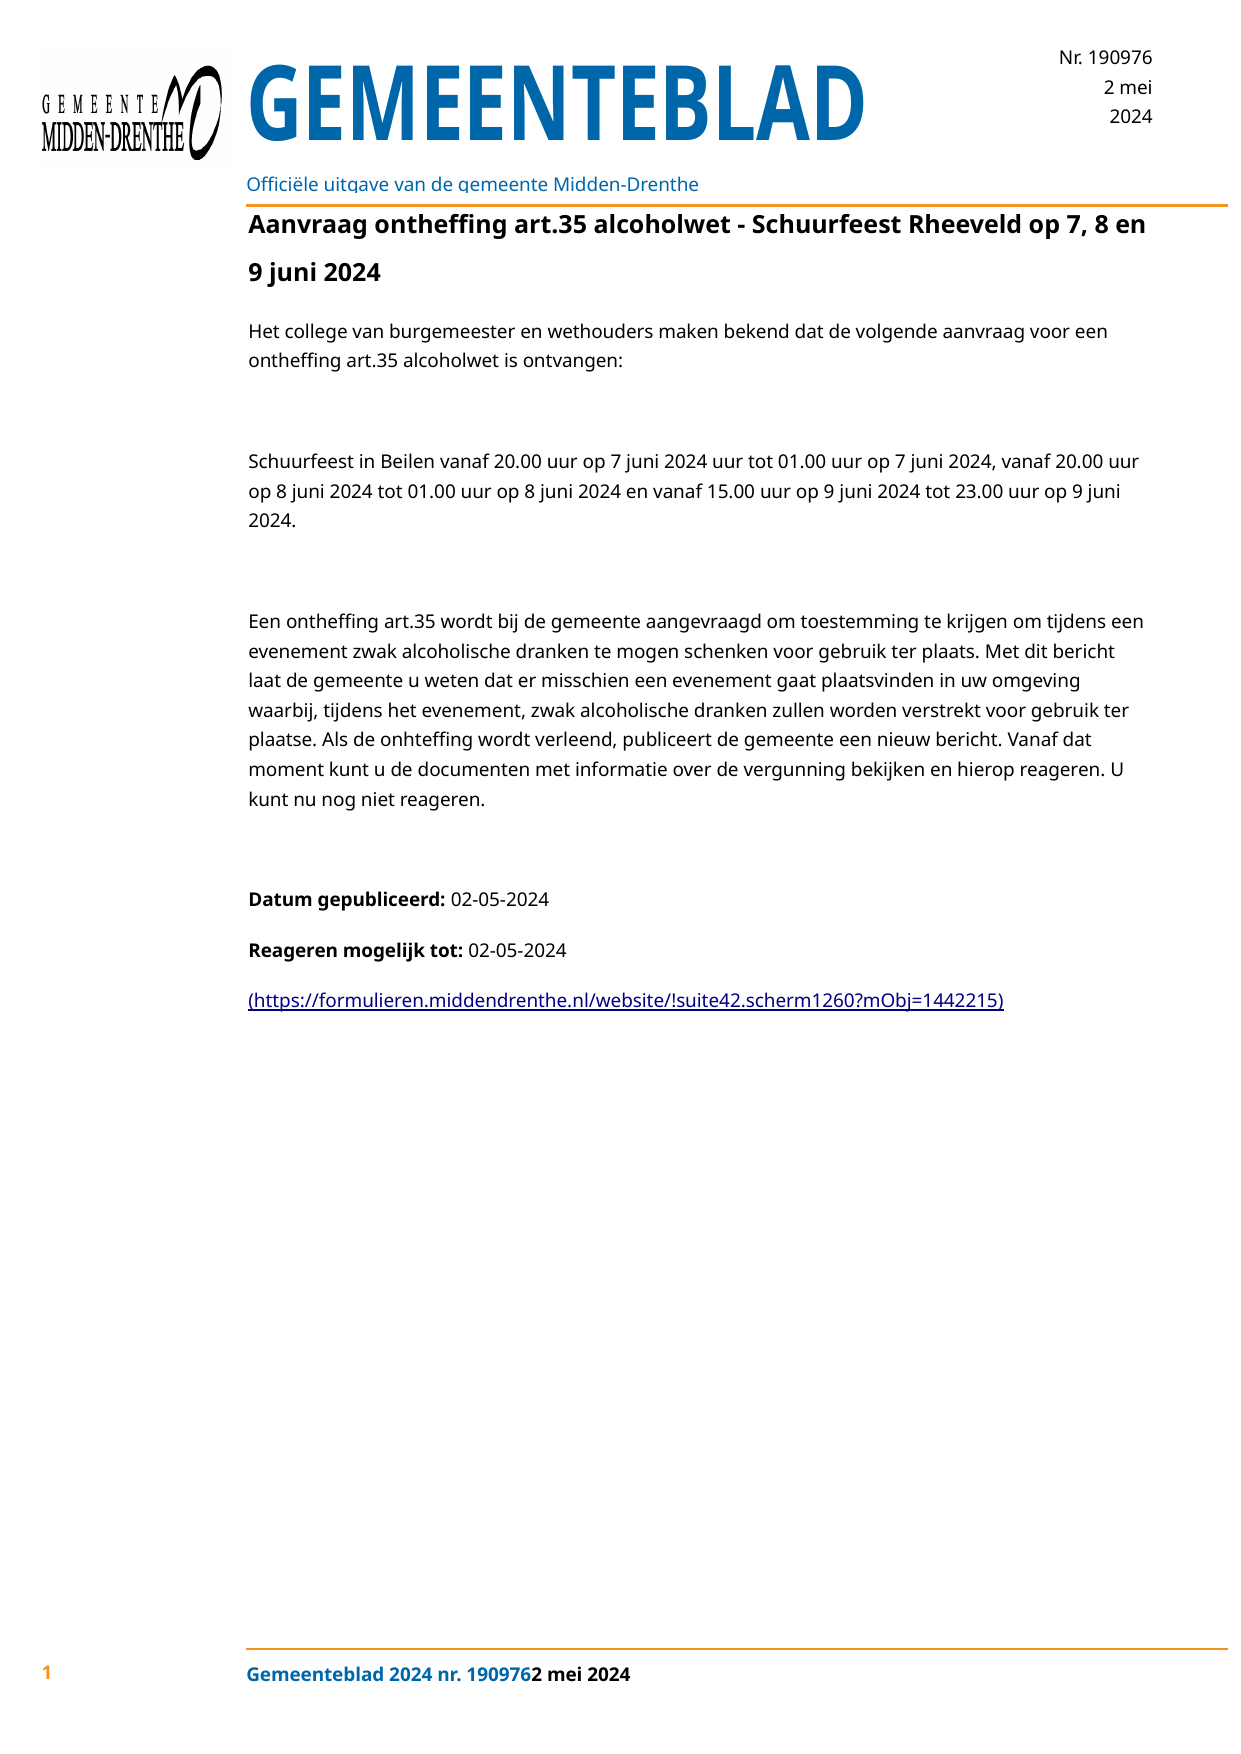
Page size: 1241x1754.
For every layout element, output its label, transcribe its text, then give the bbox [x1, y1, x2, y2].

picture [41, 47, 231, 172]
text Schuurfeest in Beilen vanaf 20.00 uur op 7 juni 2024 uur tot 01.00 uur op 7 juni 2024, vanaf 20.00 uur op 8 juni 2024 tot 01.00 uur op 8 juni 2024 en vanaf 15.00 uur op 9 juni 2024 tot 23.00 uur op 9 juni 2024. [248, 448, 1152, 533]
text Datum gepubliceerd: 02-05-2024 [248, 887, 1152, 912]
text (https://formulieren.middendrenthe.nl/website/!suite42.scherm1260?mObj=1442215) [248, 987, 1152, 1013]
text Een ontheffing art.35 wordt bij de gemeente aangevraagd om toestemming te krijgen om tijdens een evenement zwak alcoholische dranken te mogen schenken voor gebruik ter plaats. Met dit bericht laat de gemeente u weten dat er misschien een evenement gaat plaatsvinden in uw omgeving waarbij, tijdens het evenement, zwak alcoholische dranken zullen worden verstrekt voor gebruik ter plaatse. Als de onhteffing wordt verleend, publiceert de gemeente een nieuw bericht. Vanaf dat moment kunt u de documenten met informatie over de vergunning bekijken en hierop reageren. U kunt nu nog niet reageren. [248, 608, 1152, 812]
text Het college van burgemeester en wethouders maken bekend dat de volgende aanvraag voor een ontheffing art.35 alcoholwet is ontvangen: [248, 318, 1152, 373]
text Reageren mogelijk tot: 02-05-2024 [248, 937, 1152, 963]
text Aanvraag ontheffing art.35 alcoholwet - Schuurfeest Rheeveld op 7, 8 en 9 juni 2024 [248, 207, 1152, 288]
